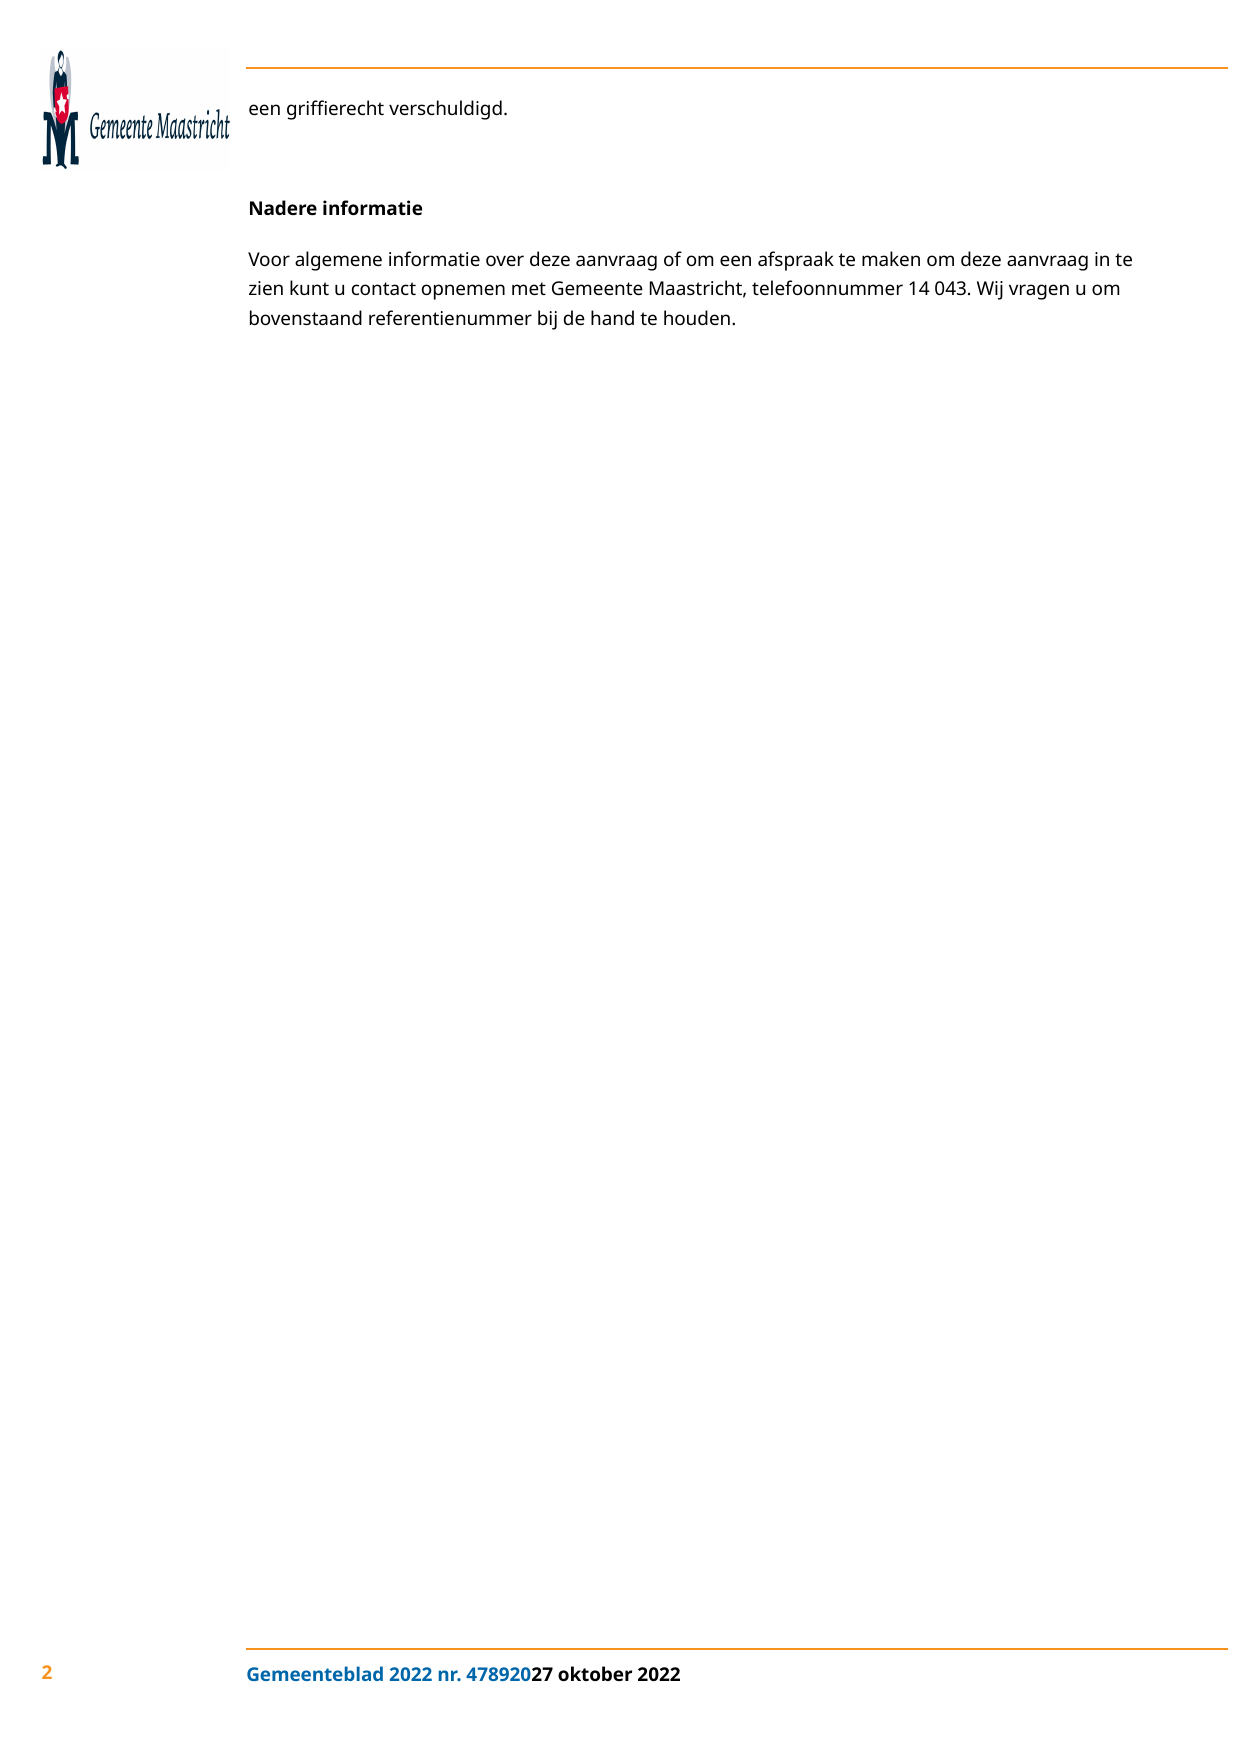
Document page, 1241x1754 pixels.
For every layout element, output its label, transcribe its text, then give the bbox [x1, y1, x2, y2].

text Nadere informatie [248, 196, 1152, 221]
picture [41, 47, 231, 172]
text een griffierecht verschuldigd. [248, 95, 1152, 121]
text Voor algemene informatie over deze aanvraag of om een afspraak te maken om deze aanvraag in te zien kunt u contact opnemen met Gemeente Maastricht, telefoonnummer 14 043. Wij vragen u om bovenstaand referentienummer bij de hand te houden. [248, 246, 1152, 331]
